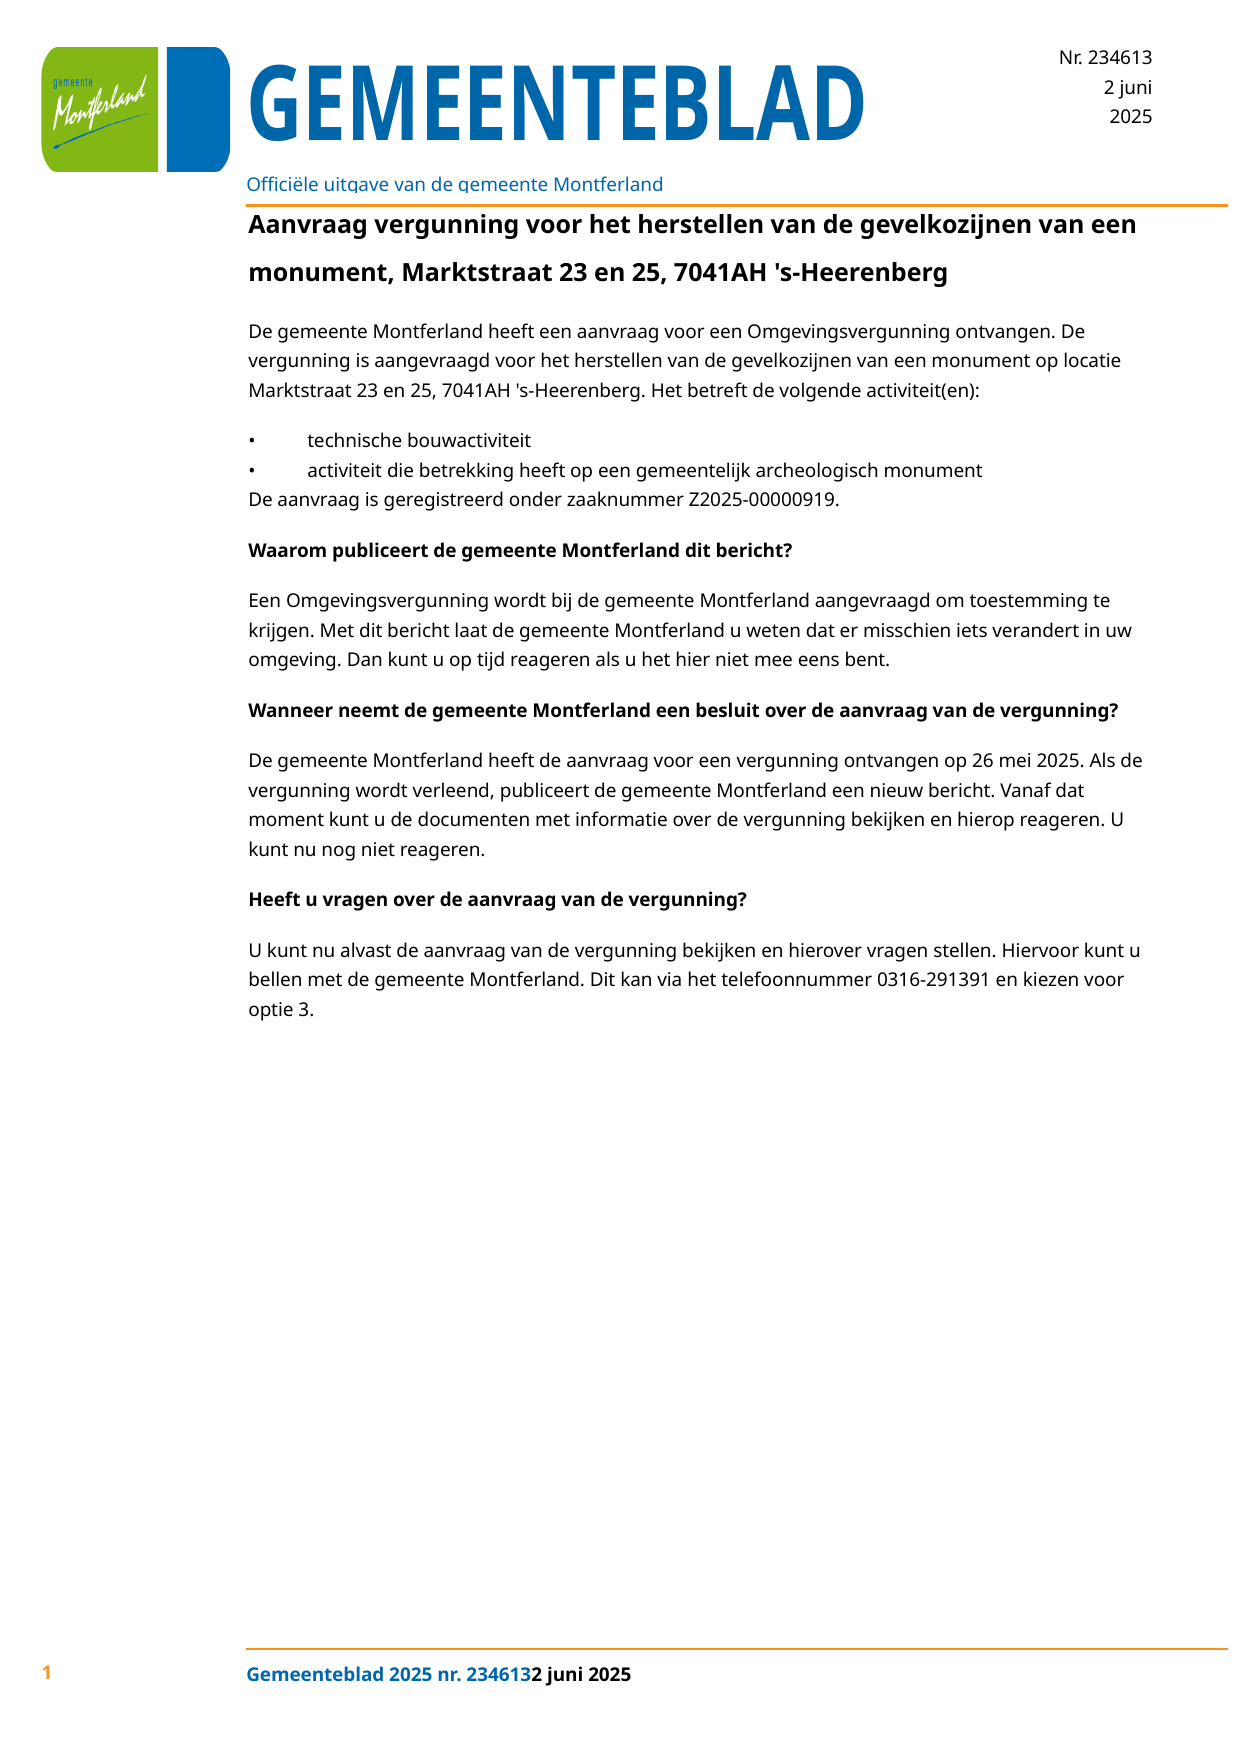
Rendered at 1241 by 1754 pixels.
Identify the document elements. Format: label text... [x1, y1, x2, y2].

text De gemeente Montferland heeft de aanvraag voor een vergunning ontvangen op 26 mei 2025. Als de vergunning wordt verleend, publiceert de gemeente Montferland een nieuw bericht. Vanaf dat moment kunt u de documenten met informatie over de vergunning bekijken en hierop reageren. U kunt nu nog niet reageren. [248, 747, 1152, 862]
list activiteit die betrekking heeft op een gemeentelijk archeologisch monument [248, 457, 1152, 483]
text Waarom publiceert de gemeente Montferland dit bericht? [248, 537, 1152, 563]
text Heeft u vragen over de aanvraag van de vergunning? [248, 887, 1152, 912]
text Wanneer neemt de gemeente Montferland een besluit over de aanvraag van de vergunning? [248, 697, 1152, 723]
picture [41, 47, 231, 172]
text U kunt nu alvast de aanvraag van de vergunning bekijken en hierover vragen stellen. Hiervoor kunt u bellen met de gemeente Montferland. Dit kan via het telefoonnummer 0316-291391 en kiezen voor optie 3. [248, 937, 1152, 1022]
text De gemeente Montferland heeft een aanvraag voor een Omgevingsvergunning ontvangen. De vergunning is aangevraagd voor het herstellen van de gevelkozijnen van een monument op locatie Marktstraat 23 en 25, 7041AH 's-Heerenberg. Het betreft de volgende activiteit(en): [248, 318, 1152, 403]
text De aanvraag is geregistreerd onder zaaknummer Z2025-00000919. [248, 487, 1152, 512]
text Aanvraag vergunning voor het herstellen van de gevelkozijnen van een monument, Marktstraat 23 en 25, 7041AH 's-Heerenberg [248, 207, 1152, 288]
text Een Omgevingsvergunning wordt bij de gemeente Montferland aangevraagd om toestemming te krijgen. Met dit bericht laat de gemeente Montferland u weten dat er misschien iets verandert in uw omgeving. Dan kunt u op tijd reageren als u het hier niet mee eens bent. [248, 587, 1152, 672]
list technische bouwactiviteit [248, 427, 1152, 453]
